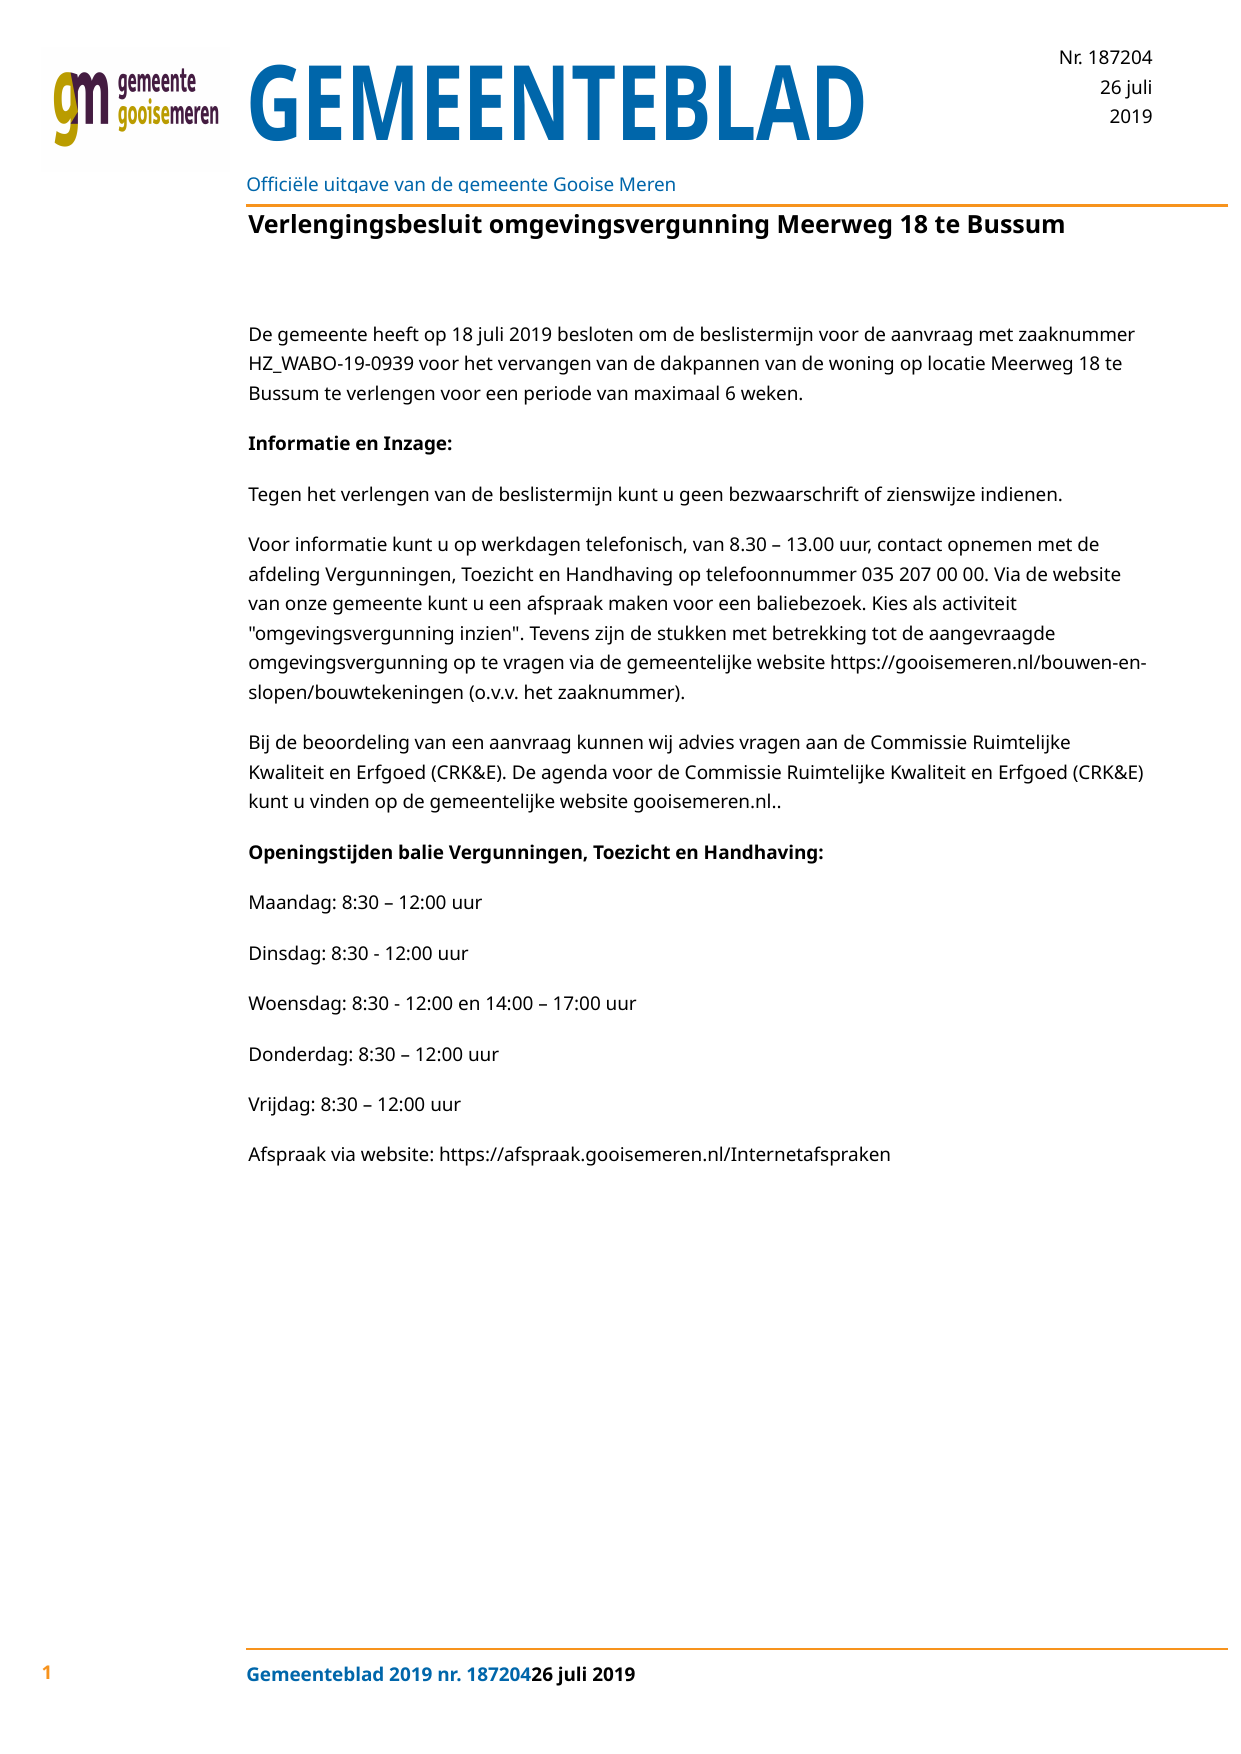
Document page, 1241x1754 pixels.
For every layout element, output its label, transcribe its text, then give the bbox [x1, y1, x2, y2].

text Maandag: 8:30 – 12:00 uur [248, 889, 1152, 915]
text Tegen het verlengen van de beslistermijn kunt u geen bezwaarschrift of zienswijze indienen. [248, 481, 1152, 506]
text Verlengingsbesluit omgevingsvergunning Meerweg 18 te Bussum [248, 207, 1152, 241]
text Openingstijden balie Vergunningen, Toezicht en Handhaving: [248, 839, 1152, 865]
text Informatie en Inzage: [248, 430, 1152, 456]
text Vrijdag: 8:30 – 12:00 uur [248, 1091, 1152, 1117]
text Dinsdag: 8:30 - 12:00 uur [248, 940, 1152, 966]
text Woensdag: 8:30 - 12:00 en 14:00 – 17:00 uur [248, 990, 1152, 1016]
text De gemeente heeft op 18 juli 2019 besloten om de beslistermijn voor de aanvraag met zaaknummer HZ_WABO-19-0939 voor het vervangen van de dakpannen van de woning op locatie Meerweg 18 te Bussum te verlengen voor een periode van maximaal 6 weken. [248, 321, 1152, 406]
text Voor informatie kunt u op werkdagen telefonisch, van 8.30 – 13.00 uur, contact opnemen met de afdeling Vergunningen, Toezicht en Handhaving op telefoonnummer 035 207 00 00. Via de website van onze gemeente kunt u een afspraak maken voor een baliebezoek. Kies als activiteit "omgevingsvergunning inzien". Tevens zijn de stukken met betrekking tot de aangevraagde omgevingsvergunning op te vragen via de gemeentelijke website https://gooisemeren.nl/bouwen-en-slopen/bouwtekeningen (o.v.v. het zaaknummer). [248, 531, 1152, 705]
text Bij de beoordeling van een aanvraag kunnen wij advies vragen aan de Commissie Ruimtelijke Kwaliteit en Erfgoed (CRK&E). De agenda voor de Commissie Ruimtelijke Kwaliteit en Erfgoed (CRK&E) kunt u vinden op de gemeentelijke website gooisemeren.nl.. [248, 729, 1152, 814]
picture [41, 47, 231, 172]
text Donderdag: 8:30 – 12:00 uur [248, 1041, 1152, 1066]
text Afspraak via website: https://afspraak.gooisemeren.nl/Internetafspraken [248, 1142, 1152, 1167]
